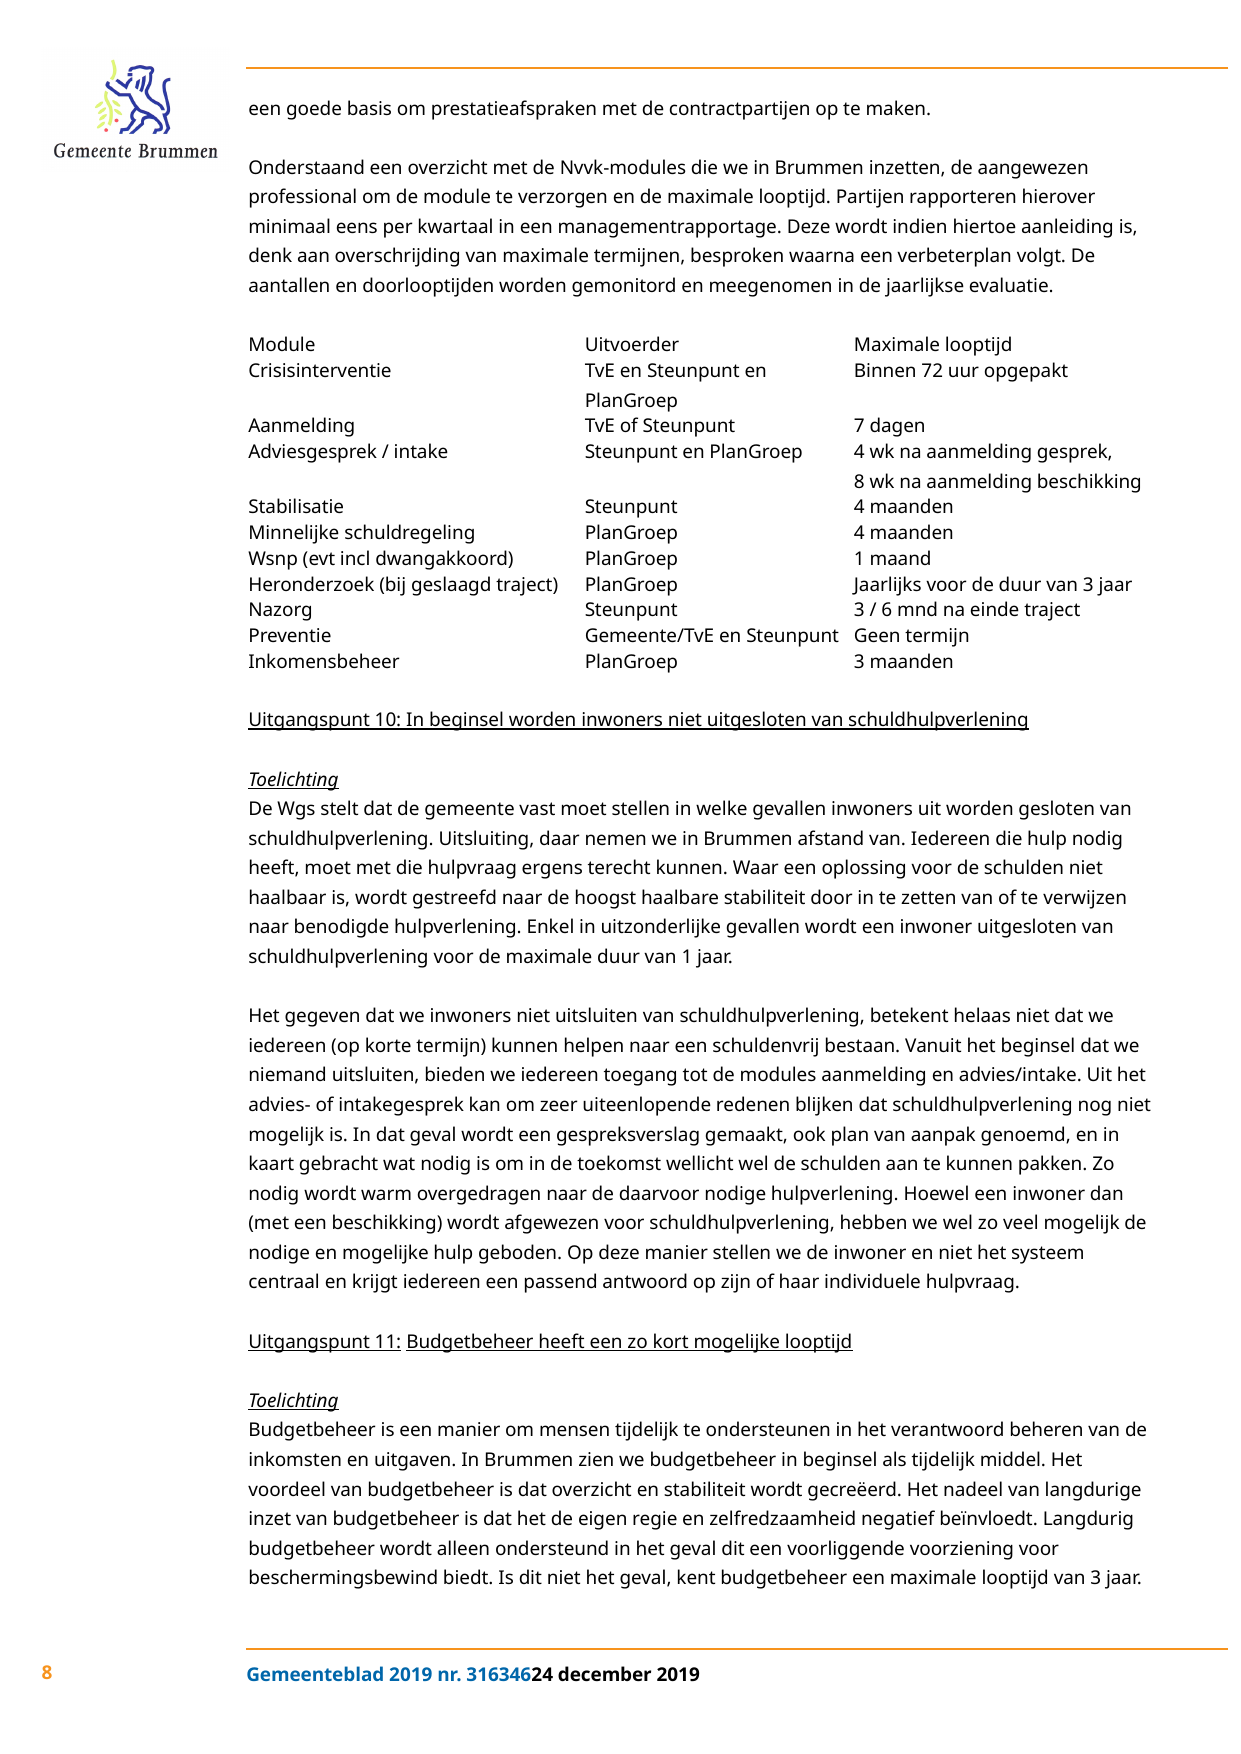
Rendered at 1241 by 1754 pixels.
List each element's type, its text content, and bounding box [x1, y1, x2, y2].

table_cell Minnelijke schuldregeling [248, 519, 584, 545]
text Uitgangspunt 10: In beginsel worden inwoners niet uitgesloten van schuldhulpverlening [248, 707, 1152, 732]
table_cell 3 / 6 mnd na einde traject [854, 597, 1152, 622]
table_cell PlanGroep [585, 571, 854, 597]
text Het gegeven dat we inwoners niet uitsluiten van schuldhulpverlening, betekent helaas niet dat we iedereen (op korte termijn) kunnen helpen naar een schuldenvrij bestaan. Vanuit het beginsel dat we niemand uitsluiten, bieden we iedereen toegang tot de modules aanmelding en advies/intake. Uit het advies- of intakegesprek kan om zeer uiteenlopende redenen blijken dat schuldhulpverlening nog niet mogelijk is. In dat geval wordt een gespreksverslag gemaakt, ook plan van aanpak genoemd, en in kaart gebracht wat nodig is om in de toekomst wellicht wel de schulden aan te kunnen pakken. Zo nodig wordt warm overgedragen naar de daarvoor nodige hulpverlening. Hoewel een inwoner dan (met een beschikking) wordt afgewezen voor schuldhulpverlening, hebben we wel zo veel mogelijk de nodige en mogelijke hulp geboden. Op deze manier stellen we de inwoner en niet het systeem centraal en krijgt iedereen een passend antwoord op zijn of haar individuele hulpvraag. [248, 1002, 1152, 1294]
table_cell Steunpunt [585, 597, 854, 622]
table_cell Inkomensbeheer [248, 648, 584, 674]
table_cell Steunpunt en PlanGroep [585, 438, 854, 494]
table_cell 3 maanden [854, 648, 1152, 674]
table_cell PlanGroep [585, 519, 854, 545]
table_cell PlanGroep [585, 545, 854, 571]
table_cell 1 maand [854, 545, 1152, 571]
table_cell Aanmelding [248, 413, 584, 438]
table_cell Stabilisatie [248, 494, 584, 519]
table_header Uitvoerder [585, 332, 854, 357]
table_cell Steunpunt [585, 494, 854, 519]
text Uitgangspunt 11: Budgetbeheer heeft een zo kort mogelijke looptijd [248, 1328, 1152, 1353]
table_cell Jaarlijks voor de duur van 3 jaar [854, 571, 1152, 597]
table_cell PlanGroep [585, 648, 854, 674]
table_header Maximale looptijd [854, 332, 1152, 357]
text Toelichting [248, 766, 1152, 791]
table_cell Geen termijn [854, 622, 1152, 648]
table_cell TvE en Steunpunt en PlanGroep [585, 357, 854, 413]
table_cell 4 wk na aanmelding gesprek, 8 wk na aanmelding beschikking [854, 438, 1152, 494]
table_cell Adviesgesprek / intake [248, 438, 584, 494]
table_cell Crisisinterventie [248, 357, 584, 413]
table_cell 4 maanden [854, 494, 1152, 519]
table_cell Binnen 72 uur opgepakt [854, 357, 1152, 413]
text Toelichting [248, 1387, 1152, 1413]
text een goede basis om prestatieafspraken met de contractpartijen op te maken. [248, 95, 1152, 121]
table_cell Nazorg [248, 597, 584, 622]
text De Wgs stelt dat de gemeente vast moet stellen in welke gevallen inwoners uit worden gesloten van schuldhulpverlening. Uitsluiting, daar nemen we in Brummen afstand van. Iedereen die hulp nodig heeft, moet met die hulpvraag ergens terecht kunnen. Waar een oplossing voor de schulden niet haalbaar is, wordt gestreefd naar de hoogst haalbare stabiliteit door in te zetten van of te verwijzen naar benodigde hulpverlening. Enkel in uitzonderlijke gevallen wordt een inwoner uitgesloten van schuldhulpverlening voor de maximale duur van 1 jaar. [248, 795, 1152, 969]
table_cell Wsnp (evt incl dwangakkoord) [248, 545, 584, 571]
table_cell 7 dagen [854, 413, 1152, 438]
table_cell Gemeente/TvE en Steunpunt [585, 622, 854, 648]
table_cell Heronderzoek (bij geslaagd traject) [248, 571, 584, 597]
table_cell 4 maanden [854, 519, 1152, 545]
text Onderstaand een overzicht met de Nvvk-modules die we in Brummen inzetten, de aangewezen professional om de module te verzorgen en de maximale looptijd. Partijen rapporteren hierover minimaal eens per kwartaal in een managementrapportage. Deze wordt indien hiertoe aanleiding is, denk aan overschrijding van maximale termijnen, besproken waarna een verbeterplan volgt. De aantallen en doorlooptijden worden gemonitord en meegenomen in de jaarlijkse evaluatie. [248, 154, 1152, 298]
table_header Module [248, 332, 584, 357]
text Budgetbeheer is een manier om mensen tijdelijk te ondersteunen in het verantwoord beheren van de inkomsten en uitgaven. In Brummen zien we budgetbeheer in beginsel als tijdelijk middel. Het voordeel van budgetbeheer is dat overzicht en stabiliteit wordt gecreëerd. Het nadeel van langdurige inzet van budgetbeheer is dat het de eigen regie en zelfredzaamheid negatief beïnvloedt. Langdurig budgetbeheer wordt alleen ondersteund in het geval dit een voorliggende voorziening voor beschermingsbewind biedt. Is dit niet het geval, kent budgetbeheer een maximale looptijd van 3 jaar. [248, 1417, 1152, 1590]
table_cell TvE of Steunpunt [585, 413, 854, 438]
table_cell Preventie [248, 622, 584, 648]
picture [41, 47, 231, 172]
